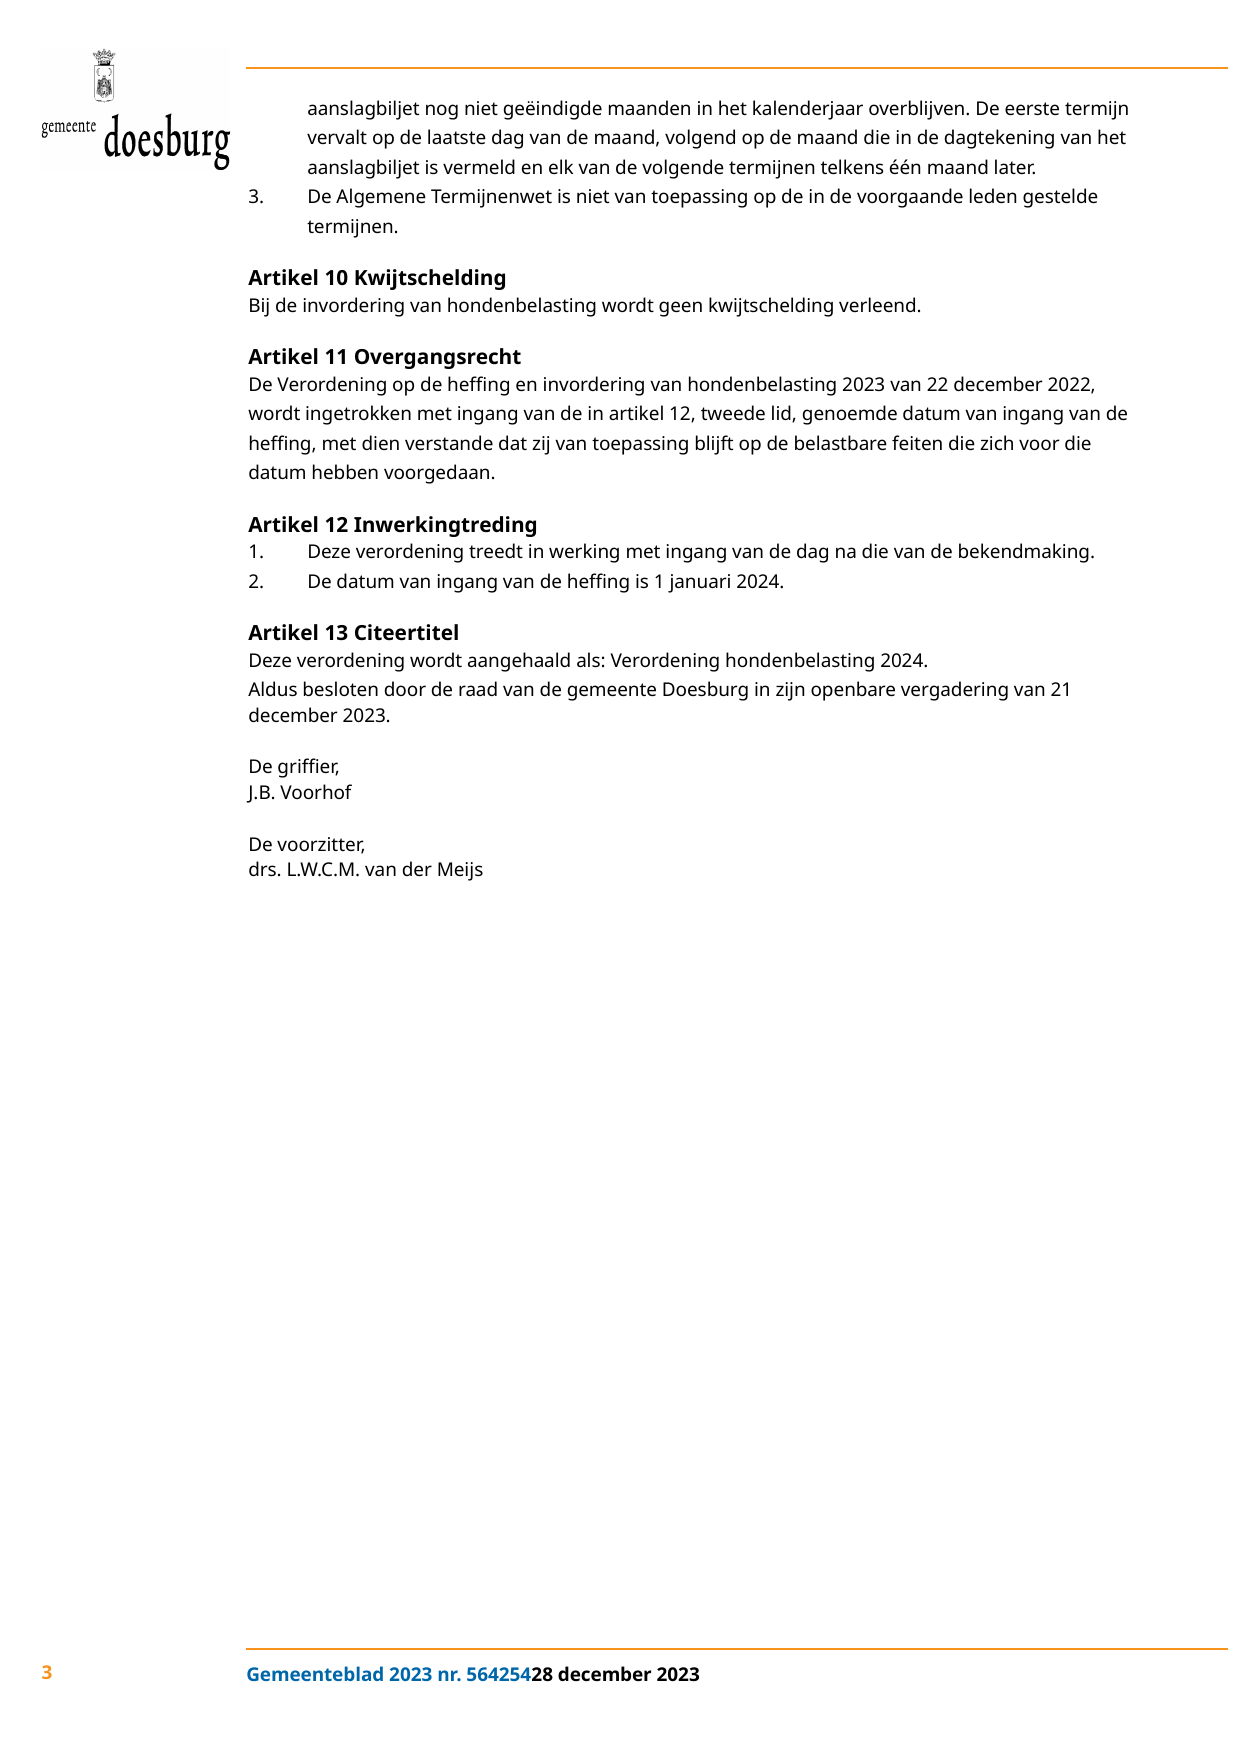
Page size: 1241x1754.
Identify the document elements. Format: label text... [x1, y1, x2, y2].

text Artikel 13 Citeertitel [248, 618, 1152, 647]
list aanslagbiljet nog niet geëindigde maanden in het kalenderjaar overblijven. De eerste termijn vervalt op de laatste dag van de maand, volgend op de maand die in de dagtekening van het aanslagbiljet is vermeld en elk van de volgende termijnen telkens één maand later. [248, 95, 1152, 180]
list Deze verordening treedt in werking met ingang van de dag na die van de bekendmaking. [248, 538, 1152, 564]
text De voorzitter, [248, 831, 1152, 857]
text Bij de invordering van hondenbelasting wordt geen kwijtschelding verleend. [248, 292, 1152, 318]
text Artikel 10 Kwijtschelding [248, 263, 1152, 292]
text J.B. Voorhof [248, 779, 1152, 805]
text Deze verordening wordt aangehaald als: Verordening hondenbelasting 2024. [248, 647, 1152, 673]
text De griffier, [248, 754, 1152, 779]
text Aldus besloten door de raad van de gemeente Doesburg in zijn openbare vergadering van 21 december 2023. [248, 676, 1152, 728]
text drs. L.W.C.M. van der Meijs [248, 857, 1152, 882]
text Artikel 11 Overgangsrecht [248, 342, 1152, 371]
list De Algemene Termijnenwet is niet van toepassing op de in de voorgaande leden gestelde termijnen. [248, 183, 1152, 239]
list De datum van ingang van de heffing is 1 januari 2024. [248, 568, 1152, 594]
picture [41, 47, 231, 172]
text Artikel 12 Inwerkingtreding [248, 510, 1152, 538]
text De Verordening op de heffing en invordering van hondenbelasting 2023 van 22 december 2022, wordt ingetrokken met ingang van de in artikel 12, tweede lid, genoemde datum van ingang van de heffing, met dien verstande dat zij van toepassing blijft op de belastbare feiten die zich voor die datum hebben voorgedaan. [248, 371, 1152, 485]
